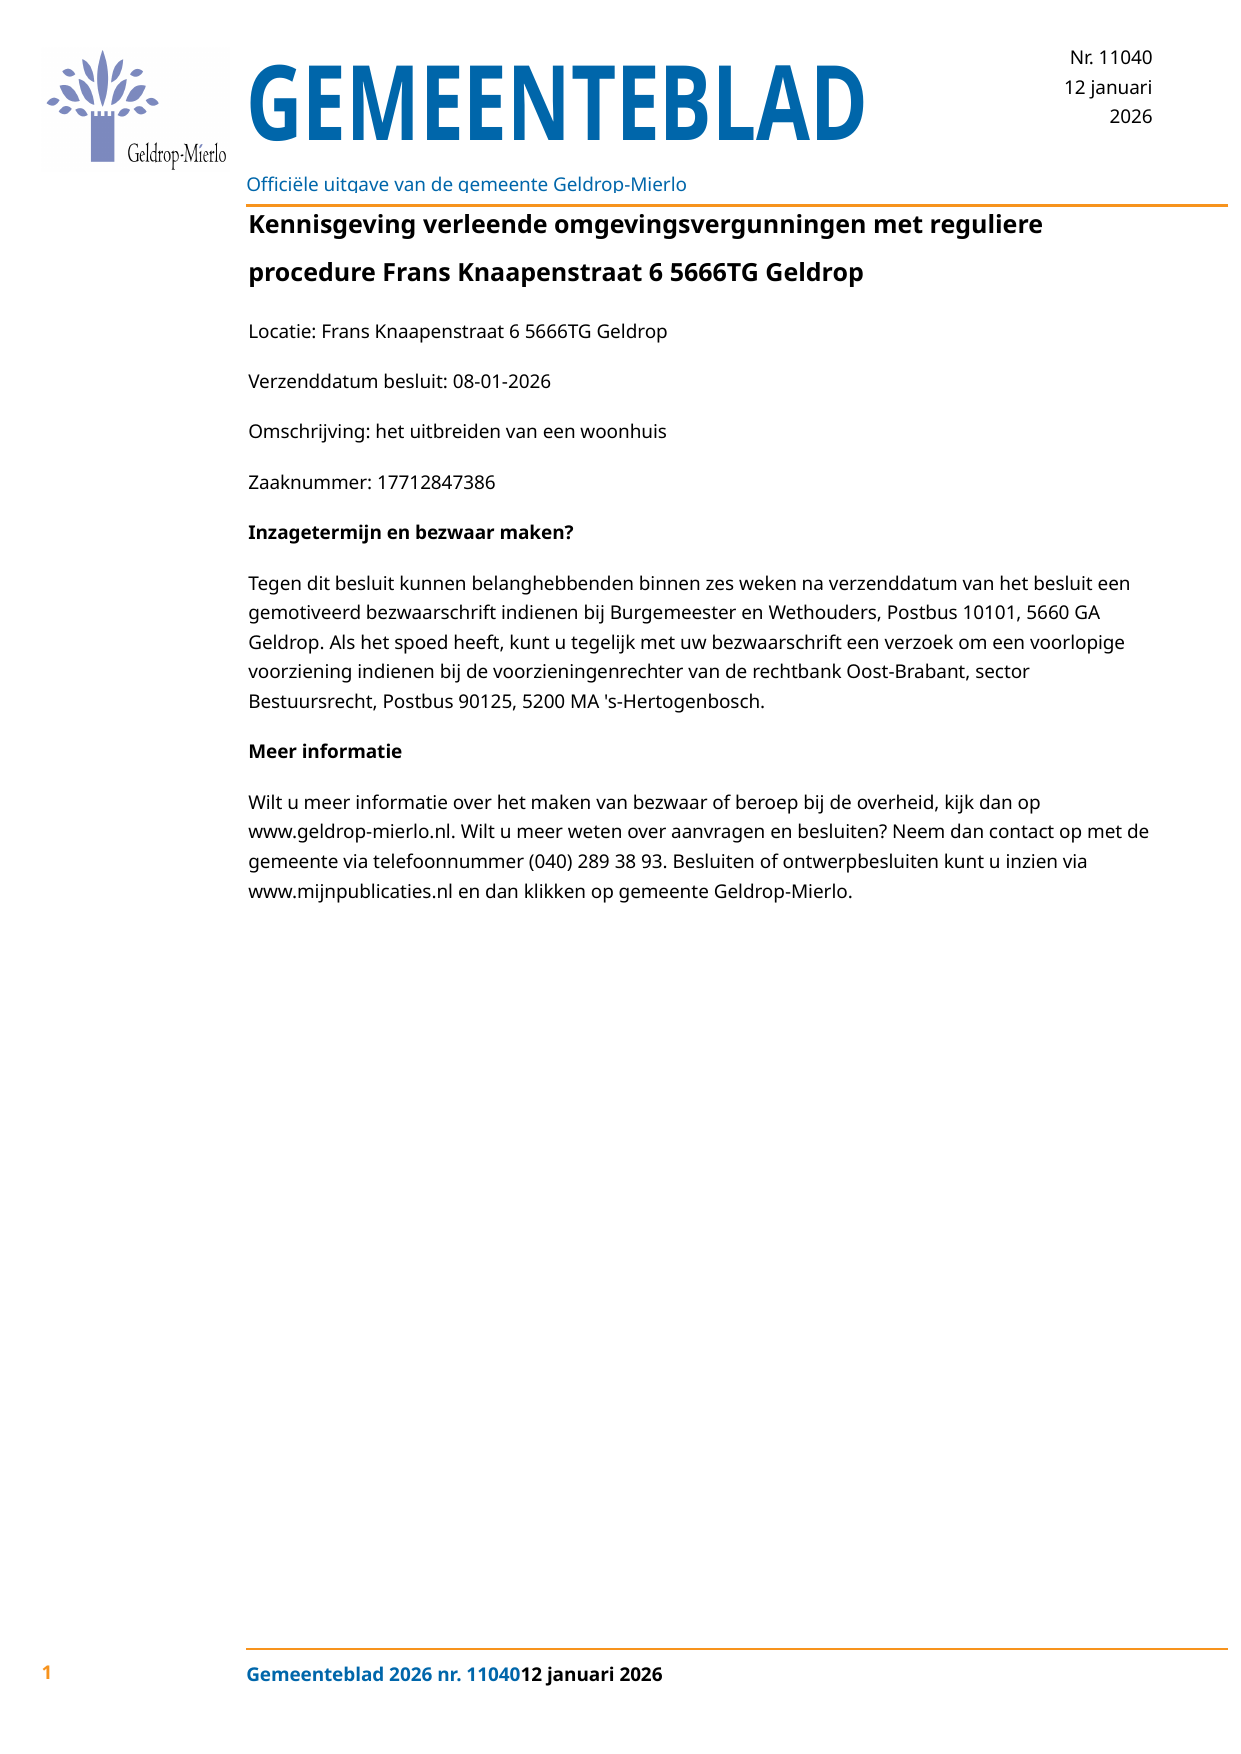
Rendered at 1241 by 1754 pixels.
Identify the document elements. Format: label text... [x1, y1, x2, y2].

text Wilt u meer informatie over het maken van bezwaar of beroep bij de overheid, kijk dan op www.geldrop-mierlo.nl. Wilt u meer weten over aanvragen en besluiten? Neem dan contact op met de gemeente via telefoonnummer (040) 289 38 93. Besluiten of ontwerpbesluiten kunt u inzien via www.mijnpublicaties.nl en dan klikken op gemeente Geldrop-Mierlo. [248, 789, 1152, 904]
picture [41, 47, 231, 172]
text Zaaknummer: 17712847386 [248, 469, 1152, 495]
text Tegen dit besluit kunnen belanghebbenden binnen zes weken na verzenddatum van het besluit een gemotiveerd bezwaarschrift indienen bij Burgemeester en Wethouders, Postbus 10101, 5660 GA Geldrop. Als het spoed heeft, kunt u tegelijk met uw bezwaarschrift een verzoek om een voorlopige voorziening indienen bij de voorzieningenrechter van de rechtbank Oost-Brabant, sector Bestuursrecht, Postbus 90125, 5200 MA 's-Hertogenbosch. [248, 570, 1152, 714]
text Locatie: Frans Knaapenstraat 6 5666TG Geldrop [248, 318, 1152, 344]
text Omschrijving: het uitbreiden van een woonhuis [248, 419, 1152, 444]
text Meer informatie [248, 739, 1152, 764]
text Kennisgeving verleende omgevingsvergunningen met reguliere procedure Frans Knaapenstraat 6 5666TG Geldrop [248, 207, 1152, 288]
text Verzenddatum besluit: 08-01-2026 [248, 368, 1152, 394]
text Inzagetermijn en bezwaar maken? [248, 519, 1152, 545]
